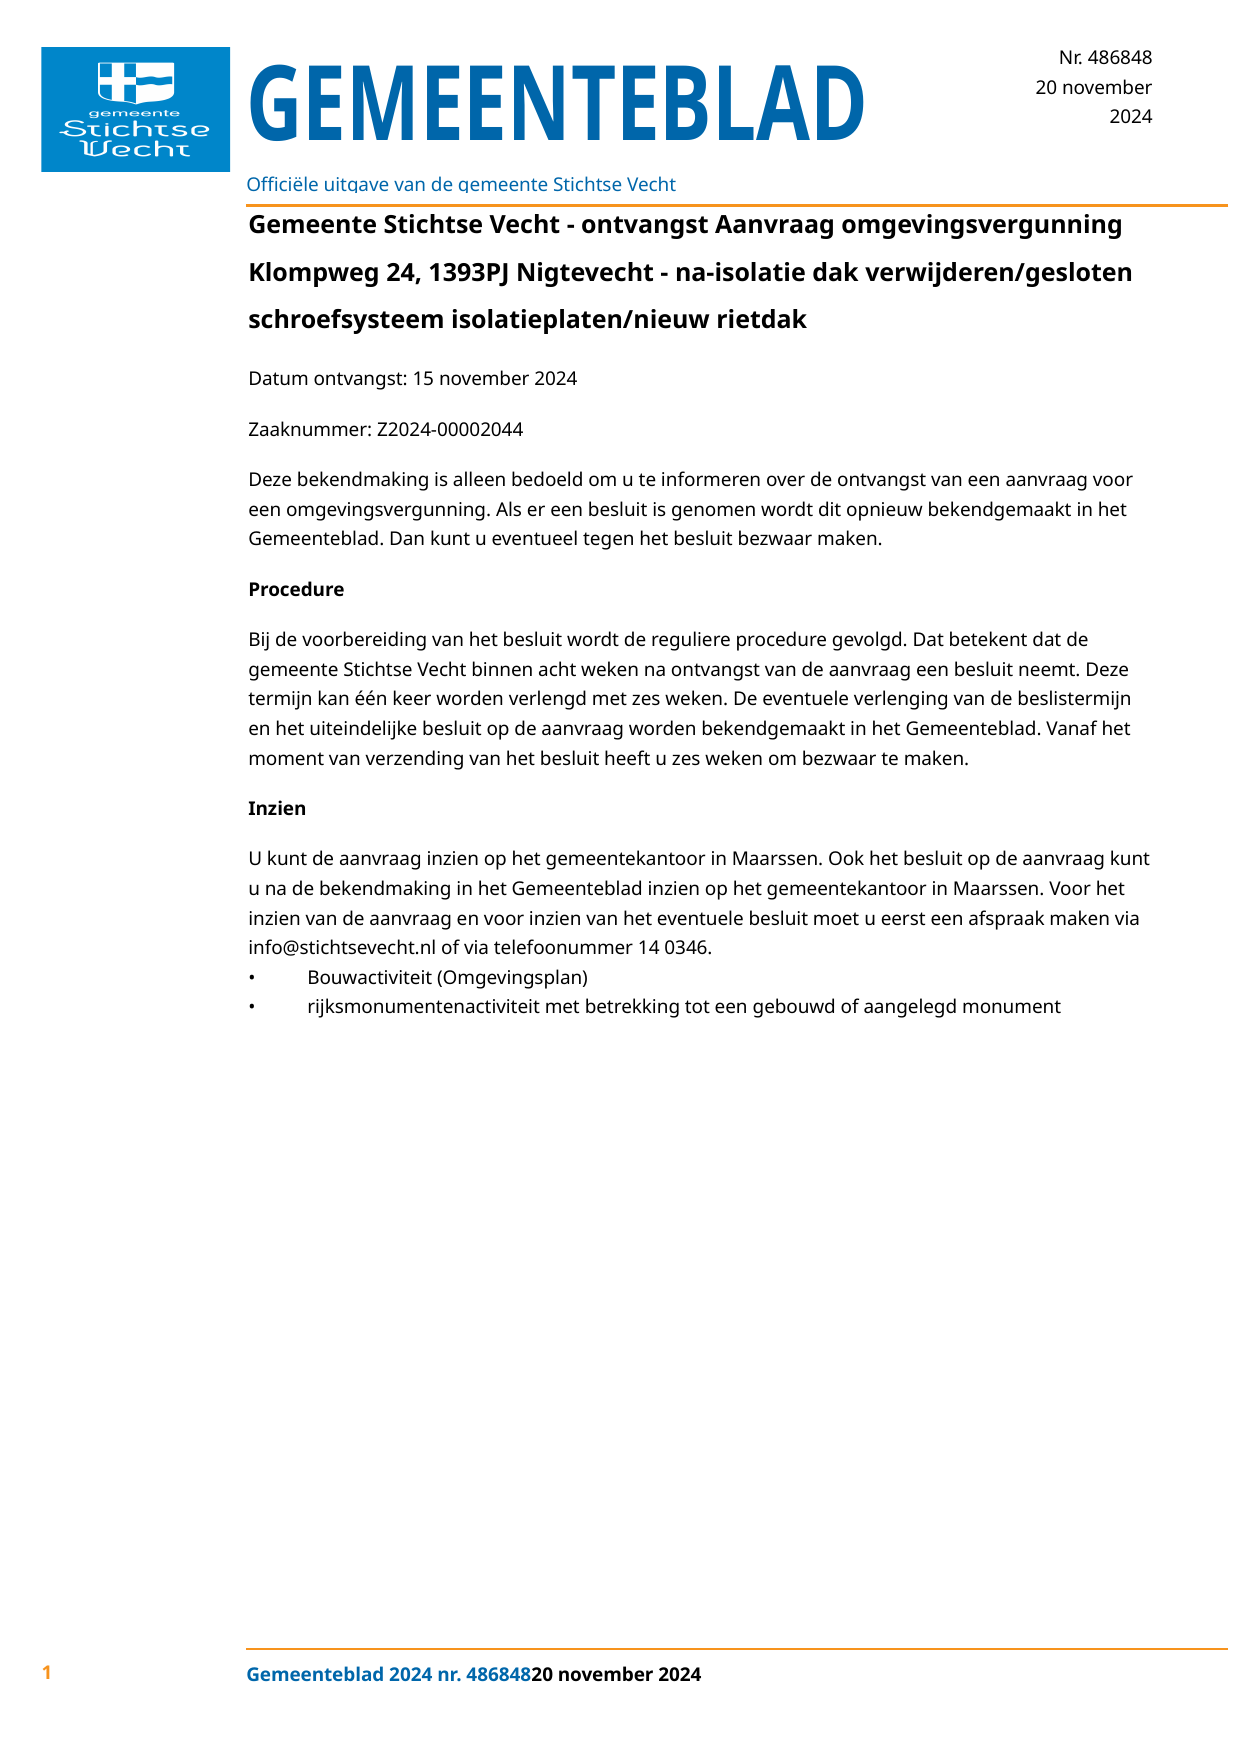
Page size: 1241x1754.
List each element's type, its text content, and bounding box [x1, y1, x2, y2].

picture [99, 63, 135, 101]
text Zaaknummer: Z2024-00002044 [248, 416, 1152, 442]
list rijksmonumentenactiviteit met betrekking tot een gebouwd of aangelegd monument [248, 993, 1152, 1019]
text Inzien [248, 795, 1152, 821]
text U kunt de aanvraag inzien op het gemeentekantoor in Maarssen. Ook het besluit op de aanvraag kunt u na de bekendmaking in het Gemeenteblad inzien op het gemeentekantoor in Maarssen. Voor het inzien van de aanvraag en voor inzien van het eventuele besluit moet u eerst een afspraak maken via info@stichtsevecht.nl of via telefoonummer 14 0346. [248, 846, 1152, 960]
text Datum ontvangst: 15 november 2024 [248, 366, 1152, 391]
picture [137, 63, 174, 103]
text Deze bekendmaking is alleen bedoeld om u te informeren over de ontvangst van een aanvraag voor een omgevingsvergunning. Als er een besluit is genomen wordt dit opnieuw bekendgemaakt in het Gemeenteblad. Dan kunt u eventueel tegen het besluit bezwaar maken. [248, 466, 1152, 551]
list Bouwactiviteit (Omgevingsplan) [248, 964, 1152, 989]
text Gemeente Stichtse Vecht - ontvangst Aanvraag omgevingsvergunning Klompweg 24, 1393PJ Nigtevecht - na-isolatie dak verwijderen/gesloten schroefsysteem isolatieplaten/nieuw rietdak [248, 207, 1152, 336]
text Procedure [248, 576, 1152, 602]
text Bij de voorbereiding van het besluit wordt de reguliere procedure gevolgd. Dat betekent dat de gemeente Stichtse Vecht binnen acht weken na ontvangst van de aanvraag een besluit neemt. Deze termijn kan één keer worden verlengd met zes weken. De eventuele verlenging van de beslistermijn en het uiteindelijke besluit op de aanvraag worden bekendgemaakt in het Gemeenteblad. Vanaf het moment van verzending van het besluit heeft u zes weken om bezwaar te maken. [248, 626, 1152, 770]
